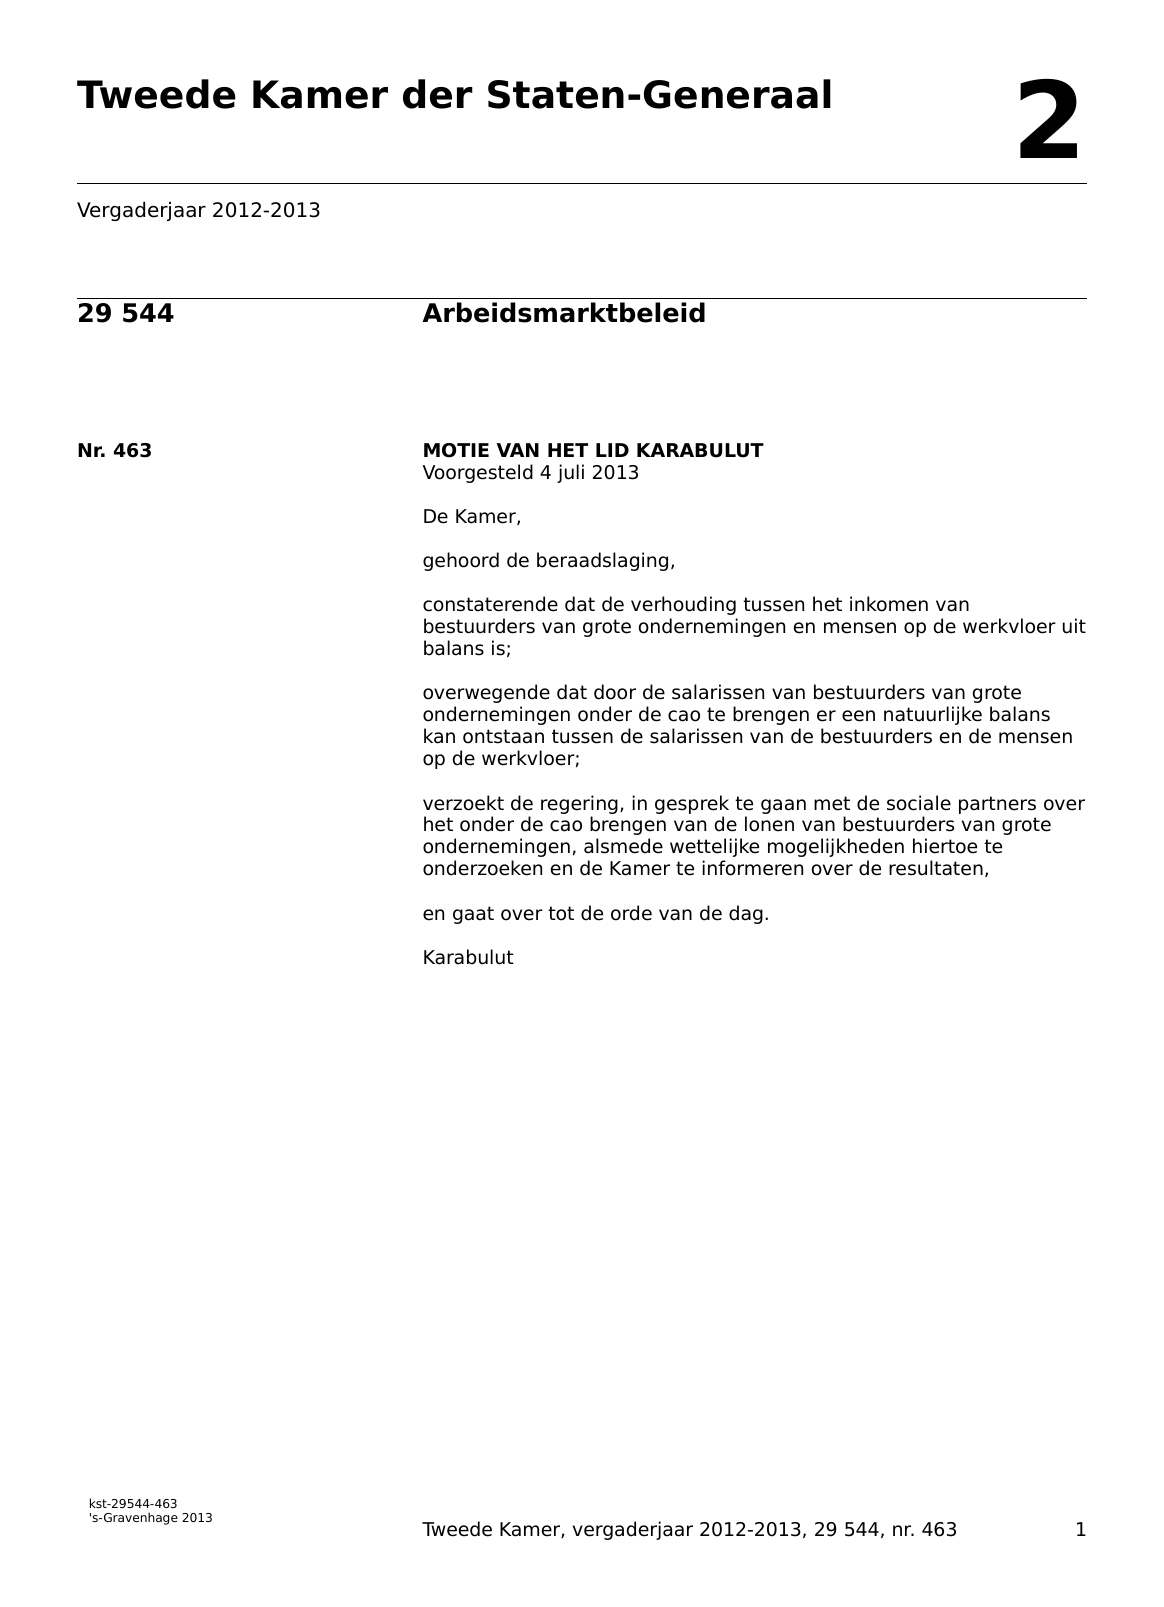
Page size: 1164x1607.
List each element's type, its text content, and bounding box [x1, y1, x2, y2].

text en gaat over tot de orde van de dag. [422, 902, 1087, 924]
text gehoord de beraadslaging, [422, 550, 1087, 572]
text De Kamer, [422, 506, 1087, 528]
table_header 2 [886, 59, 1087, 183]
text Karabulut [422, 947, 1087, 969]
table_header Tweede Kamer der Staten-Generaal [77, 59, 886, 183]
text 's-Gravenhage 2013 [88, 1511, 323, 1525]
text verzoekt de regering, in gesprek te gaan met de sociale partners over het onder de cao brengen van de lonen van bestuurders van grote ondernemingen, alsmede wettelijke mogelijkheden hiertoe te onderzoeken en de Kamer te informeren over de resultaten, [422, 792, 1087, 880]
text overwegende dat door de salarissen van bestuurders van grote ondernemingen onder de cao te brengen er een natuurlijke balans kan ontstaan tussen de salarissen van de bestuurders en de mensen op de werkvloer; [422, 682, 1087, 770]
text constaterende dat de verhouding tussen het inkomen van bestuurders van grote ondernemingen en mensen op de werkvloer uit balans is; [422, 594, 1087, 660]
text kst-29544-463 [88, 1497, 323, 1511]
subtitle 29 544 Arbeidsmarktbeleid [77, 299, 1087, 329]
subtitle Nr. 463 MOTIE VAN HET LID KARABULUT [77, 440, 1087, 462]
table_cell Vergaderjaar 2012-2013 [77, 184, 1087, 298]
text Voorgesteld 4 juli 2013 [422, 462, 1087, 484]
